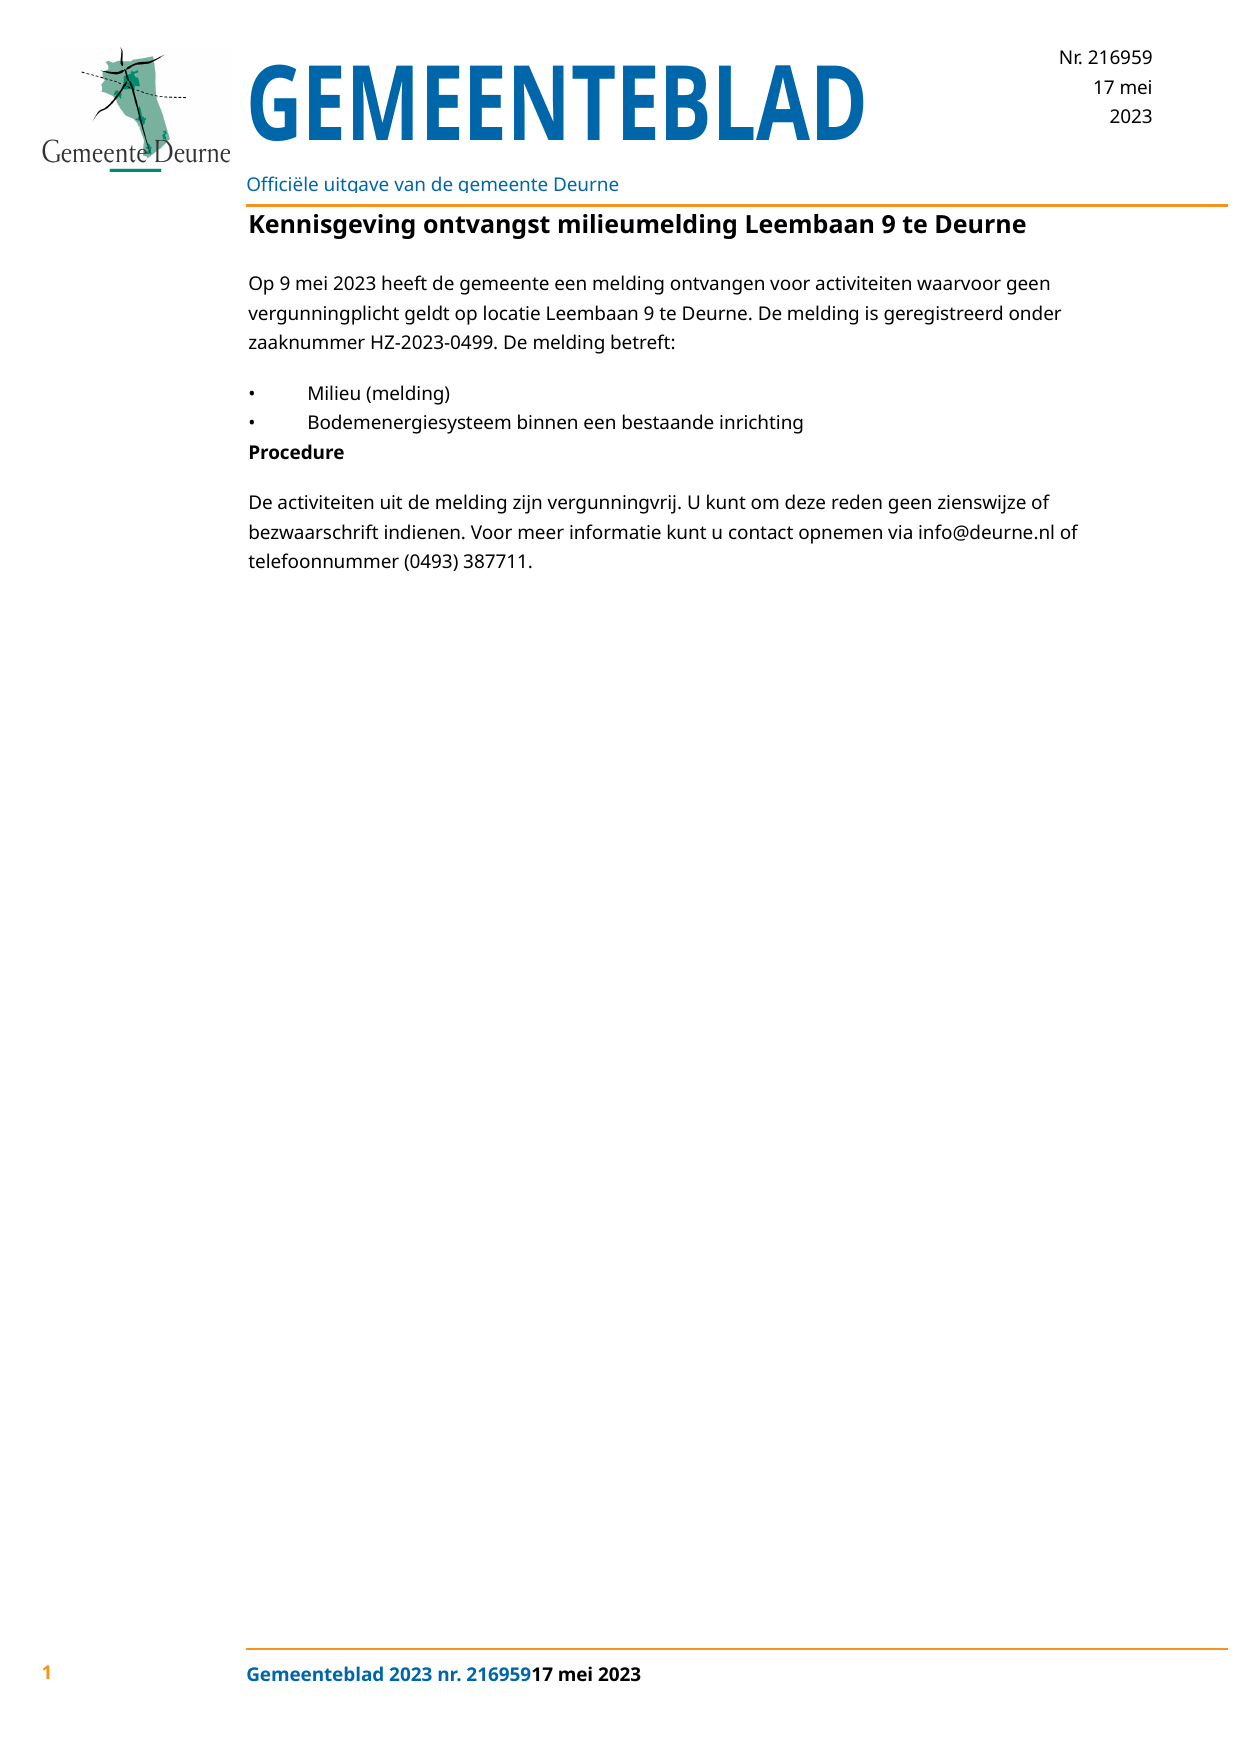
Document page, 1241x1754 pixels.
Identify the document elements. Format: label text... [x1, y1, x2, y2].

text Op 9 mei 2023 heeft de gemeente een melding ontvangen voor activiteiten waarvoor geen vergunningplicht geldt op locatie Leembaan 9 te Deurne. De melding is geregistreerd onder zaaknummer HZ-2023-0499. De melding betreft: [248, 270, 1152, 355]
list Bodemenergiesysteem binnen een bestaande inrichting [248, 409, 1152, 435]
list Milieu (melding) [248, 380, 1152, 406]
text De activiteiten uit de melding zijn vergunningvrij. U kunt om deze reden geen zienswijze of bezwaarschrift indienen. Voor meer informatie kunt u contact opnemen via info@deurne.nl of telefoonnummer (0493) 387711. [248, 489, 1152, 574]
picture [41, 47, 231, 172]
text Kennisgeving ontvangst milieumelding Leembaan 9 te Deurne [248, 207, 1152, 241]
text Procedure [248, 439, 1152, 465]
